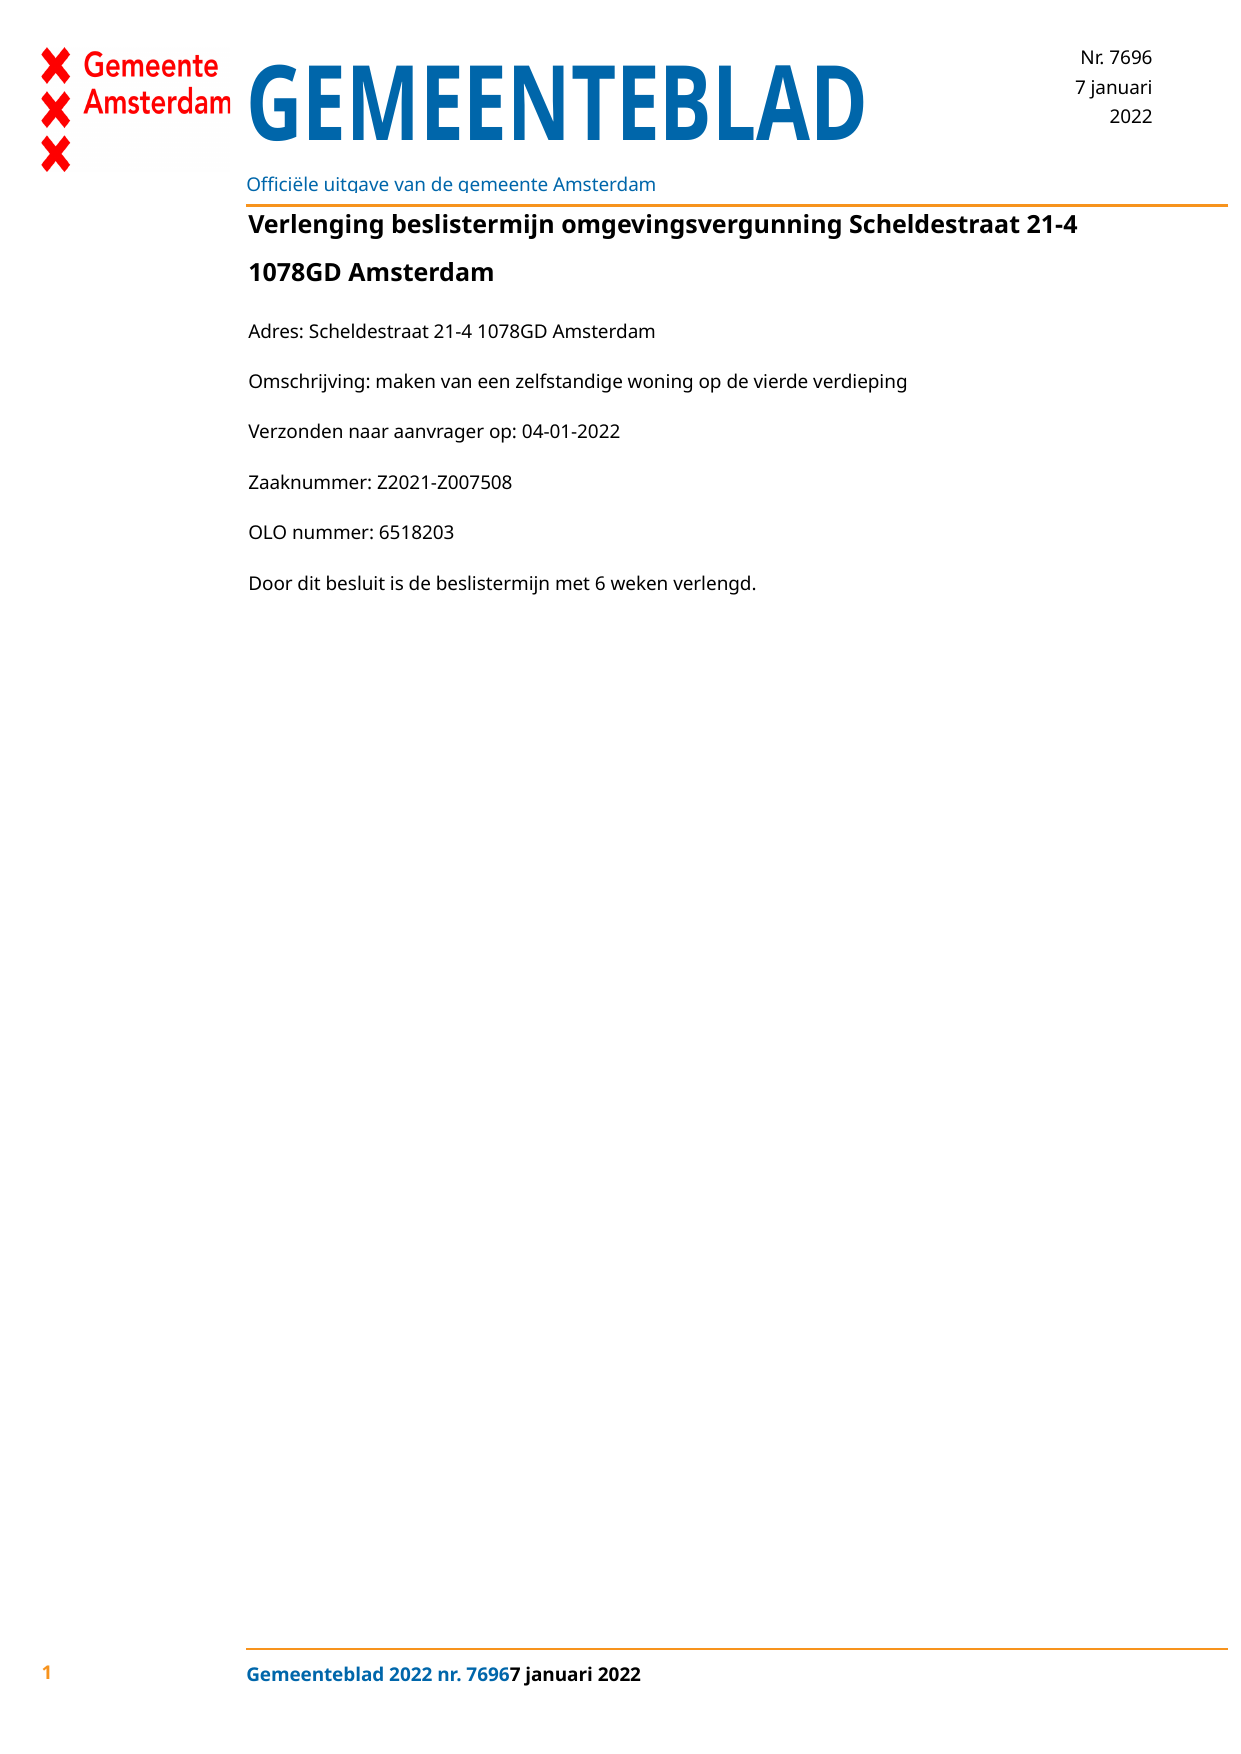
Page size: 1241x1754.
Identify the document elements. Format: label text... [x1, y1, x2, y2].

picture [41, 47, 231, 172]
text Zaaknummer: Z2021-Z007508 [248, 469, 1152, 495]
text OLO nummer: 6518203 [248, 519, 1152, 545]
text Verlenging beslistermijn omgevingsvergunning Scheldestraat 21-4 1078GD Amsterdam [248, 207, 1152, 288]
text Omschrijving: maken van een zelfstandige woning op de vierde verdieping [248, 368, 1152, 394]
text Door dit besluit is de beslistermijn met 6 weken verlengd. [248, 570, 1152, 596]
text Verzonden naar aanvrager op: 04-01-2022 [248, 419, 1152, 444]
text Adres: Scheldestraat 21-4 1078GD Amsterdam [248, 318, 1152, 344]
